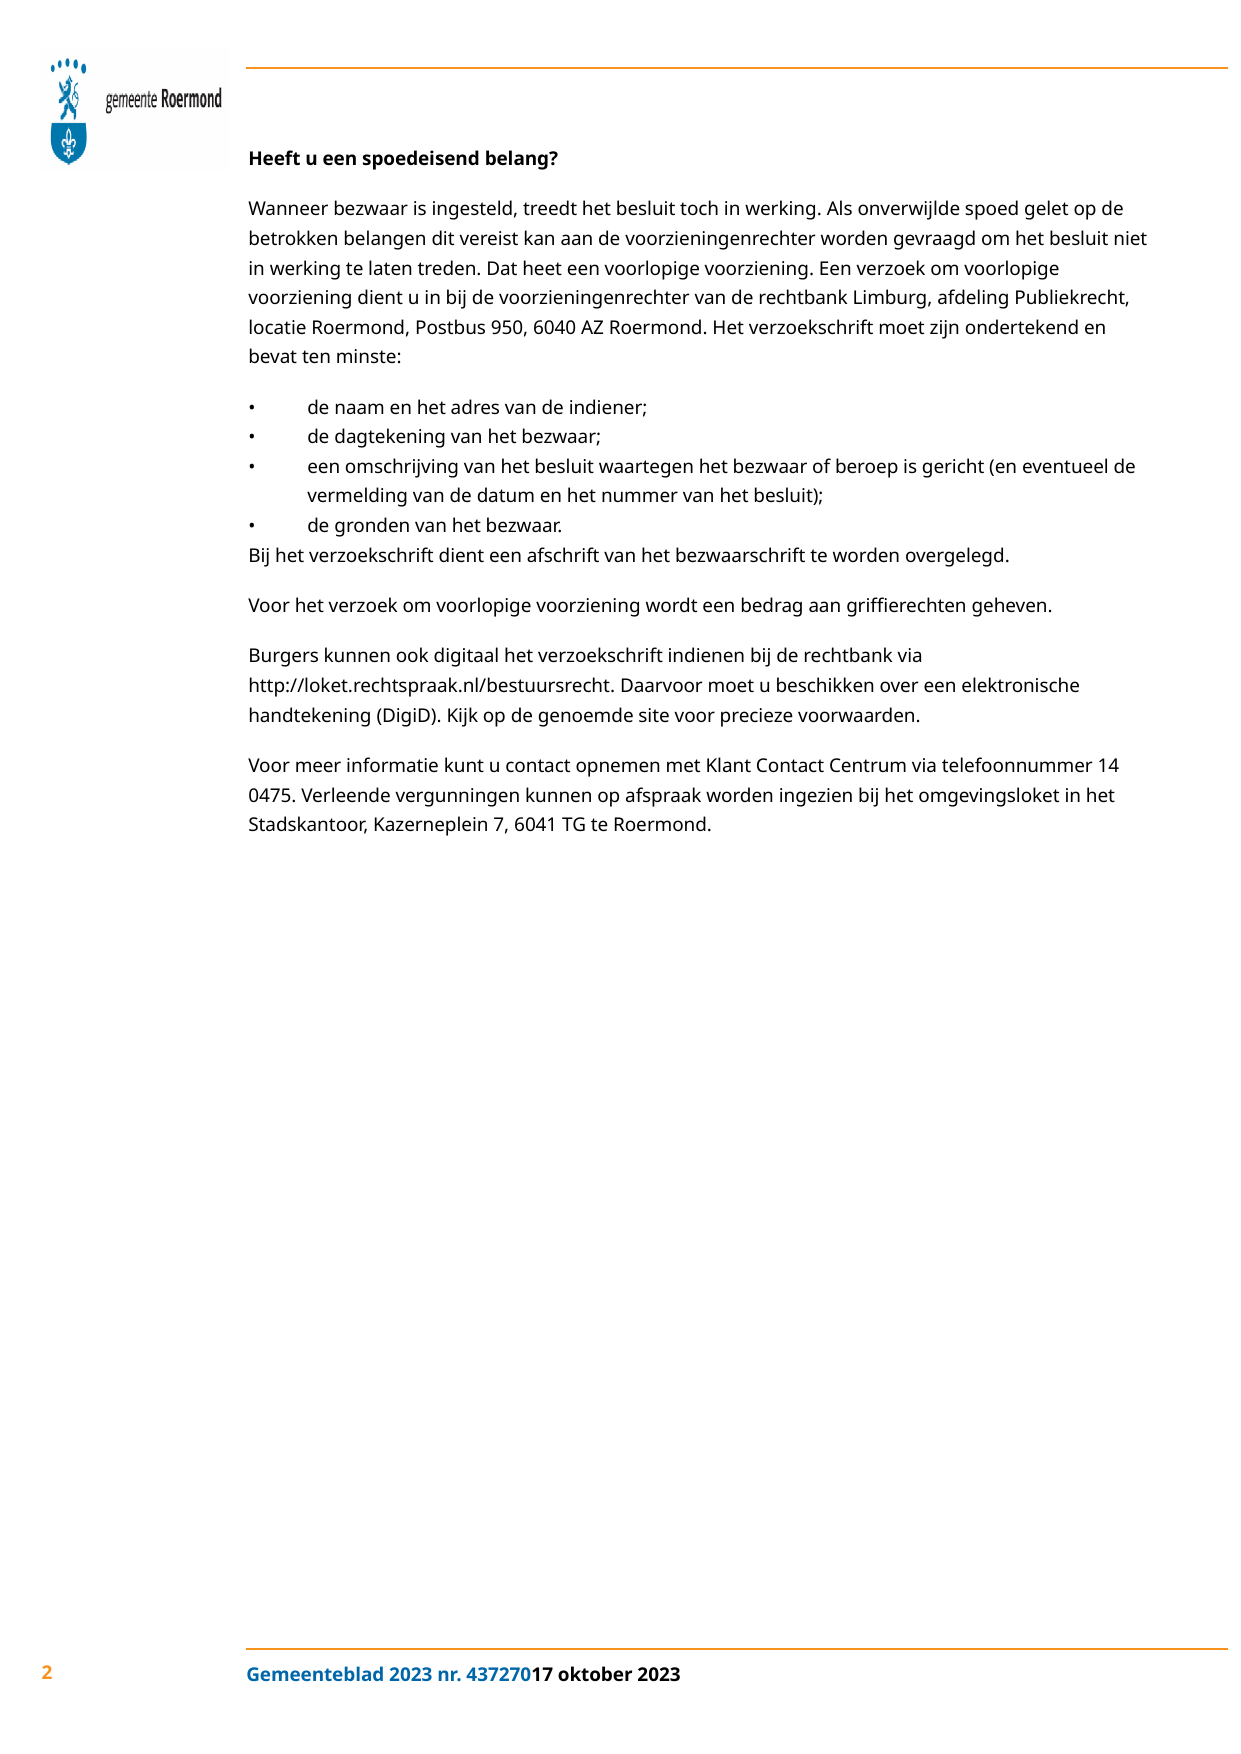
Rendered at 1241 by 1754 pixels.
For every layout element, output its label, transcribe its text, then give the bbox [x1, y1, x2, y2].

text Voor het verzoek om voorlopige voorziening wordt een bedrag aan griffierechten geheven. [248, 592, 1152, 618]
text Bij het verzoekschrift dient een afschrift van het bezwaarschrift te worden overgelegd. [248, 542, 1152, 568]
picture [41, 47, 231, 172]
text Burgers kunnen ook digitaal het verzoekschrift indienen bij de rechtbank via http://loket.rechtspraak.nl/bestuursrecht. Daarvoor moet u beschikken over een elektronische handtekening (DigiD). Kijk op de genoemde site voor precieze voorwaarden. [248, 643, 1152, 728]
text Voor meer informatie kunt u contact opnemen met Klant Contact Centrum via telefoonnummer 14 0475. Verleende vergunningen kunnen op afspraak worden ingezien bij het omgevingsloket in het Stadskantoor, Kazerneplein 7, 6041 TG te Roermond. [248, 752, 1152, 837]
text Heeft u een spoedeisend belang? [248, 145, 1152, 171]
text Wanneer bezwaar is ingesteld, treedt het besluit toch in werking. Als onverwijlde spoed gelet op de betrokken belangen dit vereist kan aan de voorzieningenrechter worden gevraagd om het besluit niet in werking te laten treden. Dat heet een voorlopige voorziening. Een verzoek om voorlopige voorziening dient u in bij de voorzieningenrechter van de rechtbank Limburg, afdeling Publiekrecht, locatie Roermond, Postbus 950, 6040 AZ Roermond. Het verzoekschrift moet zijn ondertekend en bevat ten minste: [248, 196, 1152, 369]
list de naam en het adres van de indiener; [248, 394, 1152, 420]
list de gronden van het bezwaar. [248, 512, 1152, 538]
list de dagtekening van het bezwaar; [248, 423, 1152, 449]
list een omschrijving van het besluit waartegen het bezwaar of beroep is gericht (en eventueel de vermelding van de datum en het nummer van het besluit); [248, 453, 1152, 508]
